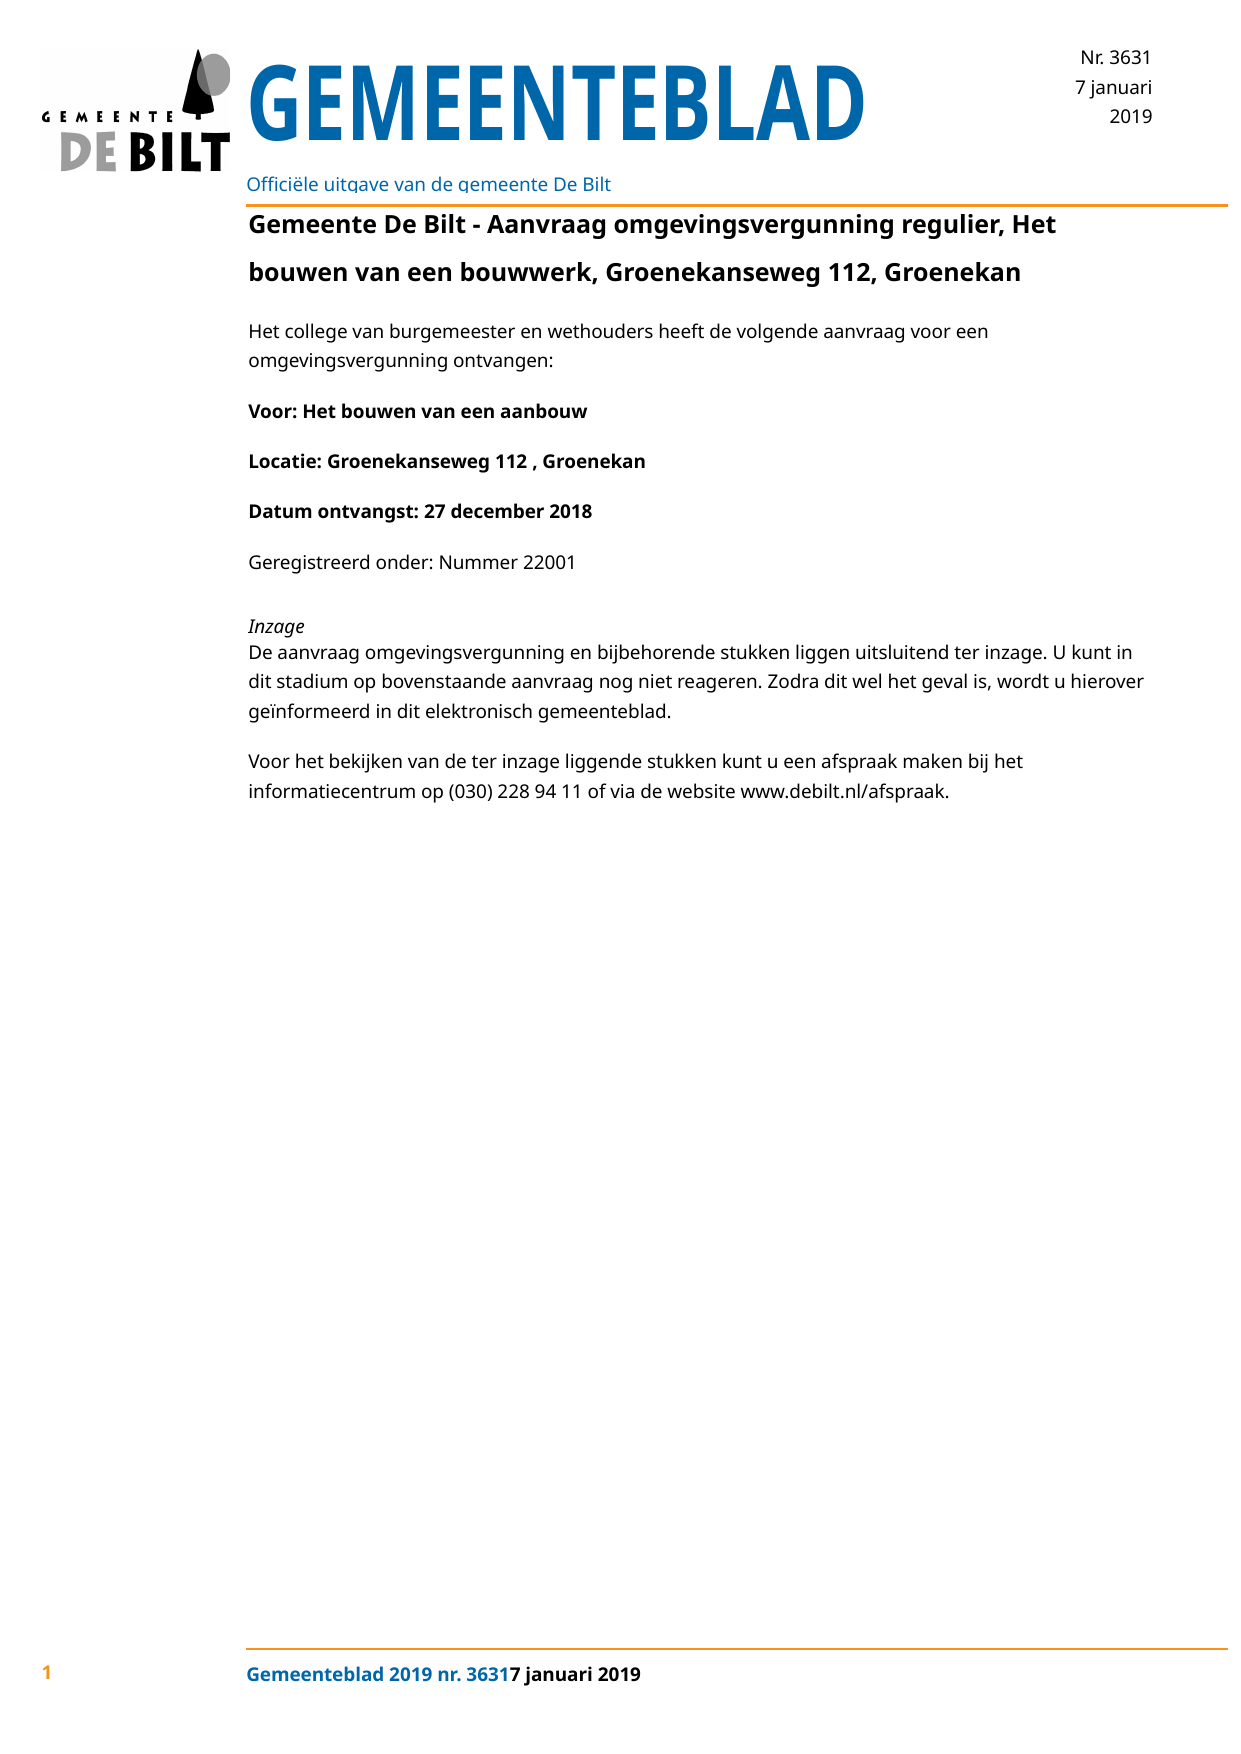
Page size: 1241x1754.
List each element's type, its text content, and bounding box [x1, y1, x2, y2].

text De aanvraag omgevingsvergunning en bijbehorende stukken liggen uitsluitend ter inzage. U kunt in dit stadium op bovenstaande aanvraag nog niet reageren. Zodra dit wel het geval is, wordt u hierover geïnformeerd in dit elektronisch gemeenteblad. [248, 639, 1152, 724]
text Voor: Het bouwen van een aanbouw [248, 398, 1152, 424]
text Gemeente De Bilt - Aanvraag omgevingsvergunning regulier, Het bouwen van een bouwwerk, Groenekanseweg 112, Groenekan [248, 207, 1152, 288]
text Datum ontvangst: 27 december 2018 [248, 499, 1152, 524]
text Inzage [248, 613, 1152, 639]
text Geregistreerd onder: Nummer 22001 [248, 549, 1152, 575]
text Locatie: Groenekanseweg 112 , Groenekan [248, 448, 1152, 474]
picture [41, 47, 231, 172]
text Het college van burgemeester en wethouders heeft de volgende aanvraag voor een omgevingsvergunning ontvangen: [248, 318, 1152, 373]
text Voor het bekijken van de ter inzage liggende stukken kunt u een afspraak maken bij het informatiecentrum op (030) 228 94 11 of via de website www.debilt.nl/afspraak. [248, 748, 1152, 804]
